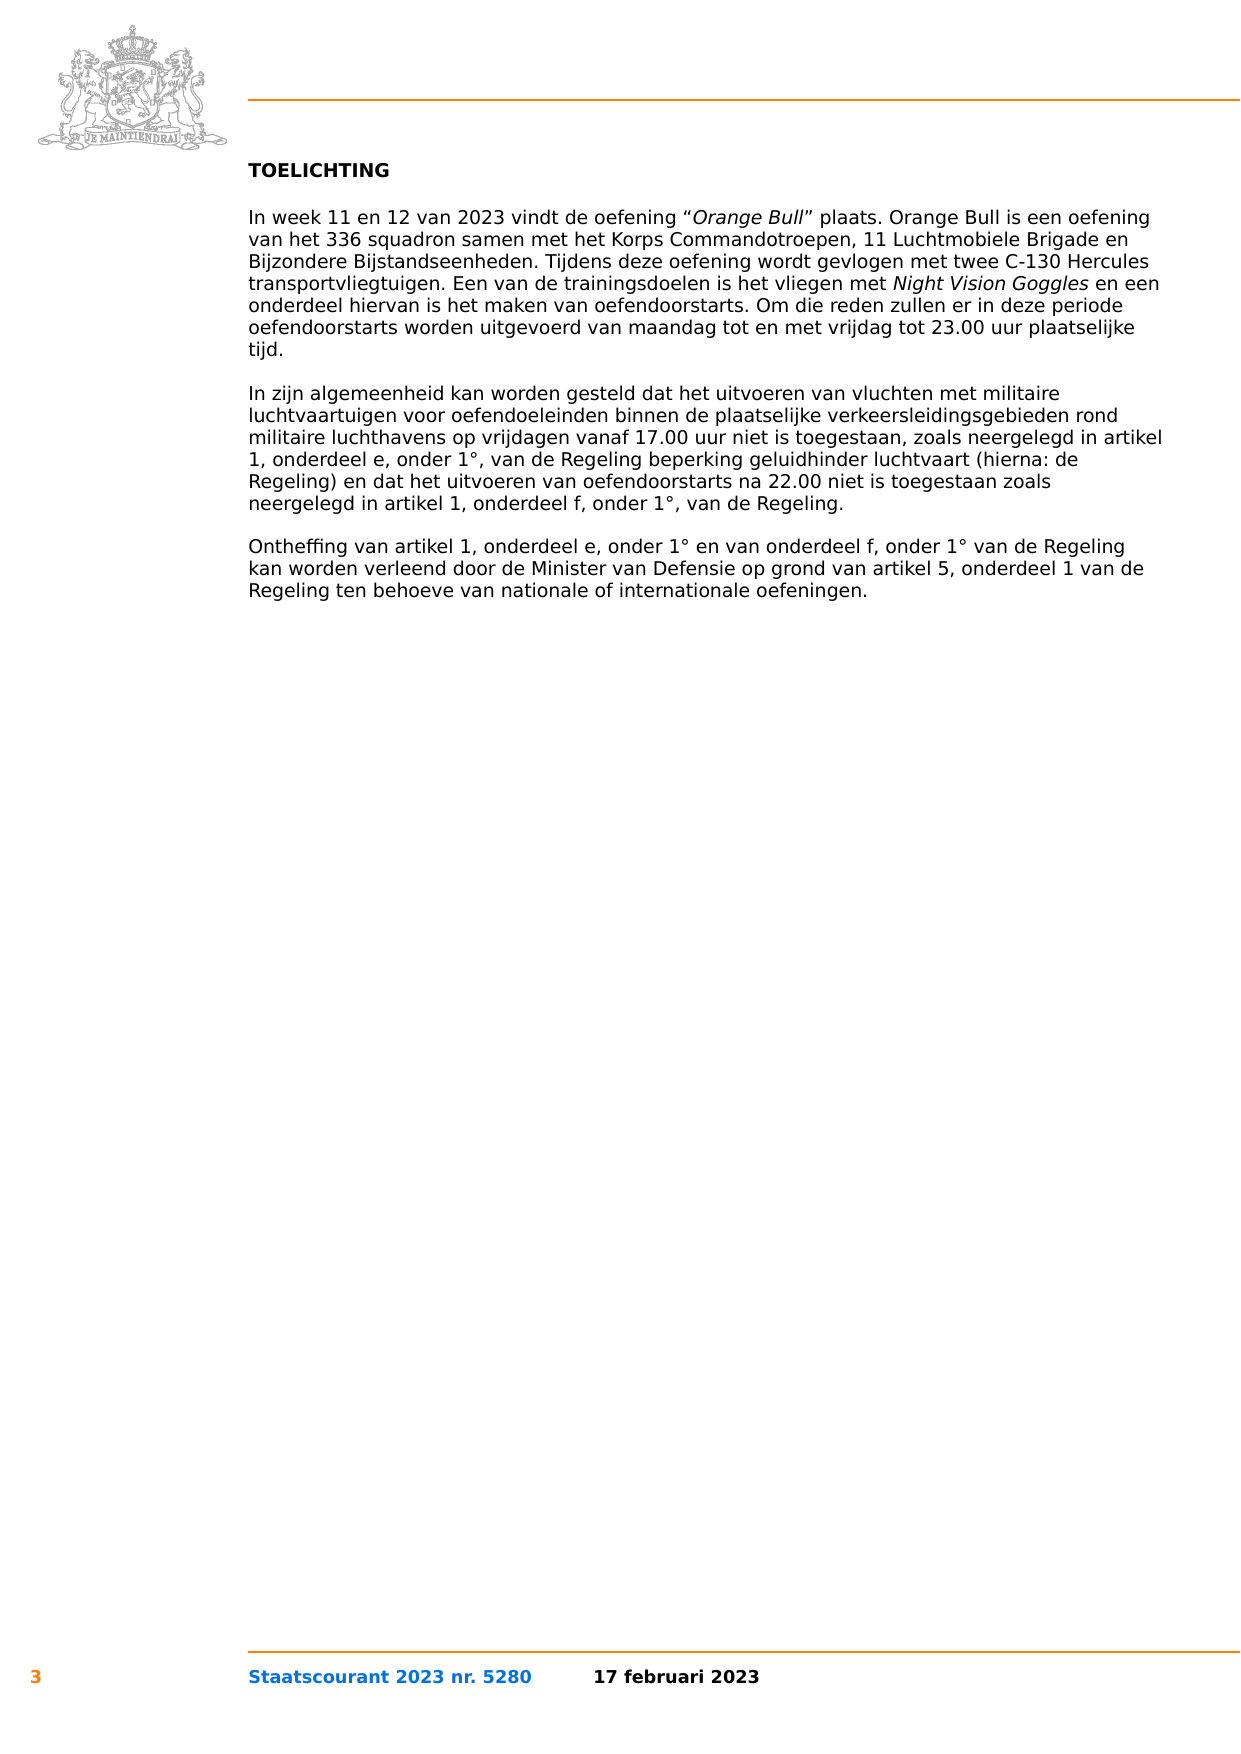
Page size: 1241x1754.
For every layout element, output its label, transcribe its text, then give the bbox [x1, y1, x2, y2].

text In week 11 en 12 van 2023 vindt de oefening “Orange Bull” plaats. Orange Bull is een oefening van het 336 squadron samen met het Korps Commandotroepen, 11 Luchtmobiele Brigade en Bijzondere Bijstandseenheden. Tijdens deze oefening wordt gevlogen met twee C-130 Hercules transportvliegtuigen. Een van de trainingsdoelen is het vliegen met Night Vision Goggles en een onderdeel hiervan is het maken van oefendoorstarts. Om die reden zullen er in deze periode oefendoorstarts worden uitgevoerd van maandag tot en met vrijdag tot 23.00 uur plaatselijke tijd. [248, 207, 1163, 361]
subtitle TOELICHTING [248, 160, 1163, 182]
text Ontheffing van artikel 1, onderdeel e, onder 1° en van onderdeel f, onder 1° van de Regeling kan worden verleend door de Minister van Defensie op grond van artikel 5, onderdeel 1 van de Regeling ten behoeve van nationale of internationale oefeningen. [248, 536, 1163, 602]
text In zijn algemeenheid kan worden gesteld dat het uitvoeren van vluchten met militaire luchtvaartuigen voor oefendoeleinden binnen de plaatselijke verkeersleidingsgebieden rond militaire luchthavens op vrijdagen vanaf 17.00 uur niet is toegestaan, zoals neergelegd in artikel 1, onderdeel e, onder 1°, van de Regeling beperking geluidhinder luchtvaart (hierna: de Regeling) en dat het uitvoeren van oefendoorstarts na 22.00 niet is toegestaan zoals neergelegd in artikel 1, onderdeel f, onder 1°, van de Regeling. [248, 383, 1163, 514]
picture [38, 25, 227, 150]
